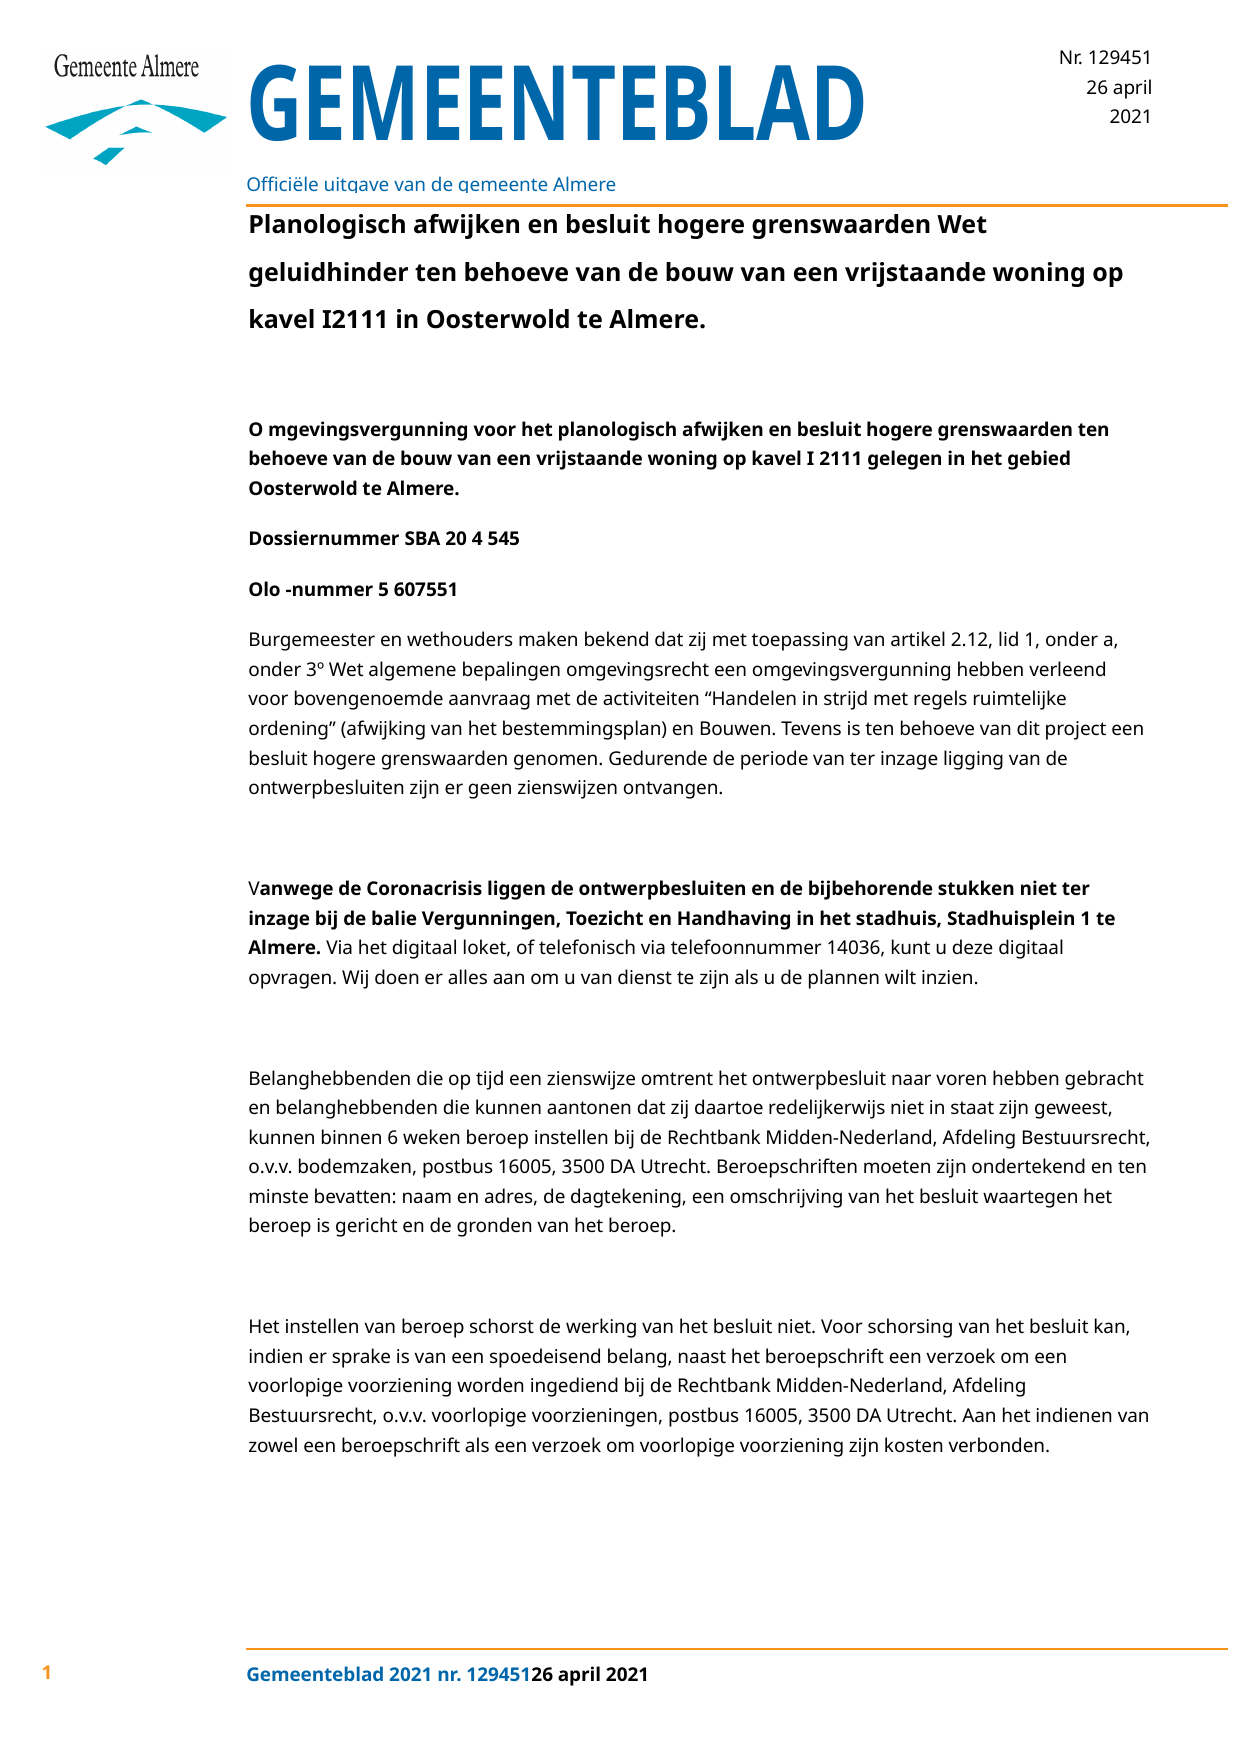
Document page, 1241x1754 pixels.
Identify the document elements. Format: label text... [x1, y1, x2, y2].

text Dossiernummer SBA 20 4 545 [248, 526, 1152, 551]
text Belanghebbenden die op tijd een zienswijze omtrent het ontwerpbesluit naar voren hebben gebracht en belanghebbenden die kunnen aantonen dat zij daartoe redelijkerwijs niet in staat zijn geweest, kunnen binnen 6 weken beroep instellen bij de Rechtbank Midden-Nederland, Afdeling Bestuursrecht, o.v.v. bodemzaken, postbus 16005, 3500 DA Utrecht. Beroepschriften moeten zijn ondertekend en ten minste bevatten: naam en adres, de dagtekening, een omschrijving van het besluit waartegen het beroep is gericht en de gronden van het beroep. [248, 1065, 1152, 1238]
picture [41, 47, 231, 172]
text Vanwege de Coronacrisis liggen de ontwerpbesluiten en de bijbehorende stukken niet ter inzage bij de balie Vergunningen, Toezicht en Handhaving in het stadhuis, Stadhuisplein 1 te Almere. Via het digitaal loket, of telefonisch via telefoonnummer 14036, kunt u deze digitaal opvragen. Wij doen er alles aan om u van dienst te zijn als u de plannen wilt inzien. [248, 875, 1152, 989]
text Planologisch afwijken en besluit hogere grenswaarden Wet geluidhinder ten behoeve van de bouw van een vrijstaande woning op kavel I2111 in Oosterwold te Almere. [248, 207, 1152, 336]
text Olo -nummer 5 607551 [248, 576, 1152, 602]
text Burgemeester en wethouders maken bekend dat zij met toepassing van artikel 2.12, lid 1, onder a, onder 3º Wet algemene bepalingen omgevingsrecht een omgevingsvergunning hebben verleend voor bovengenoemde aanvraag met de activiteiten “Handelen in strijd met regels ruimtelijke ordening” (afwijking van het bestemmingsplan) en Bouwen. Tevens is ten behoeve van dit project een besluit hogere grenswaarden genomen. Gedurende de periode van ter inzage ligging van de ontwerpbesluiten zijn er geen zienswijzen ontvangen. [248, 626, 1152, 800]
text Het instellen van beroep schorst de werking van het besluit niet. Voor schorsing van het besluit kan, indien er sprake is van een spoedeisend belang, naast het beroepschrift een verzoek om een voorlopige voorziening worden ingediend bij de Rechtbank Midden-Nederland, Afdeling Bestuursrecht, o.v.v. voorlopige voorzieningen, postbus 16005, 3500 DA Utrecht. Aan het indienen van zowel een beroepschrift als een verzoek om voorlopige voorziening zijn kosten verbonden. [248, 1313, 1152, 1457]
text O mgevingsvergunning voor het planologisch afwijken en besluit hogere grenswaarden ten behoeve van de bouw van een vrijstaande woning op kavel I 2111 gelegen in het gebied Oosterwold te Almere. [248, 416, 1152, 501]
